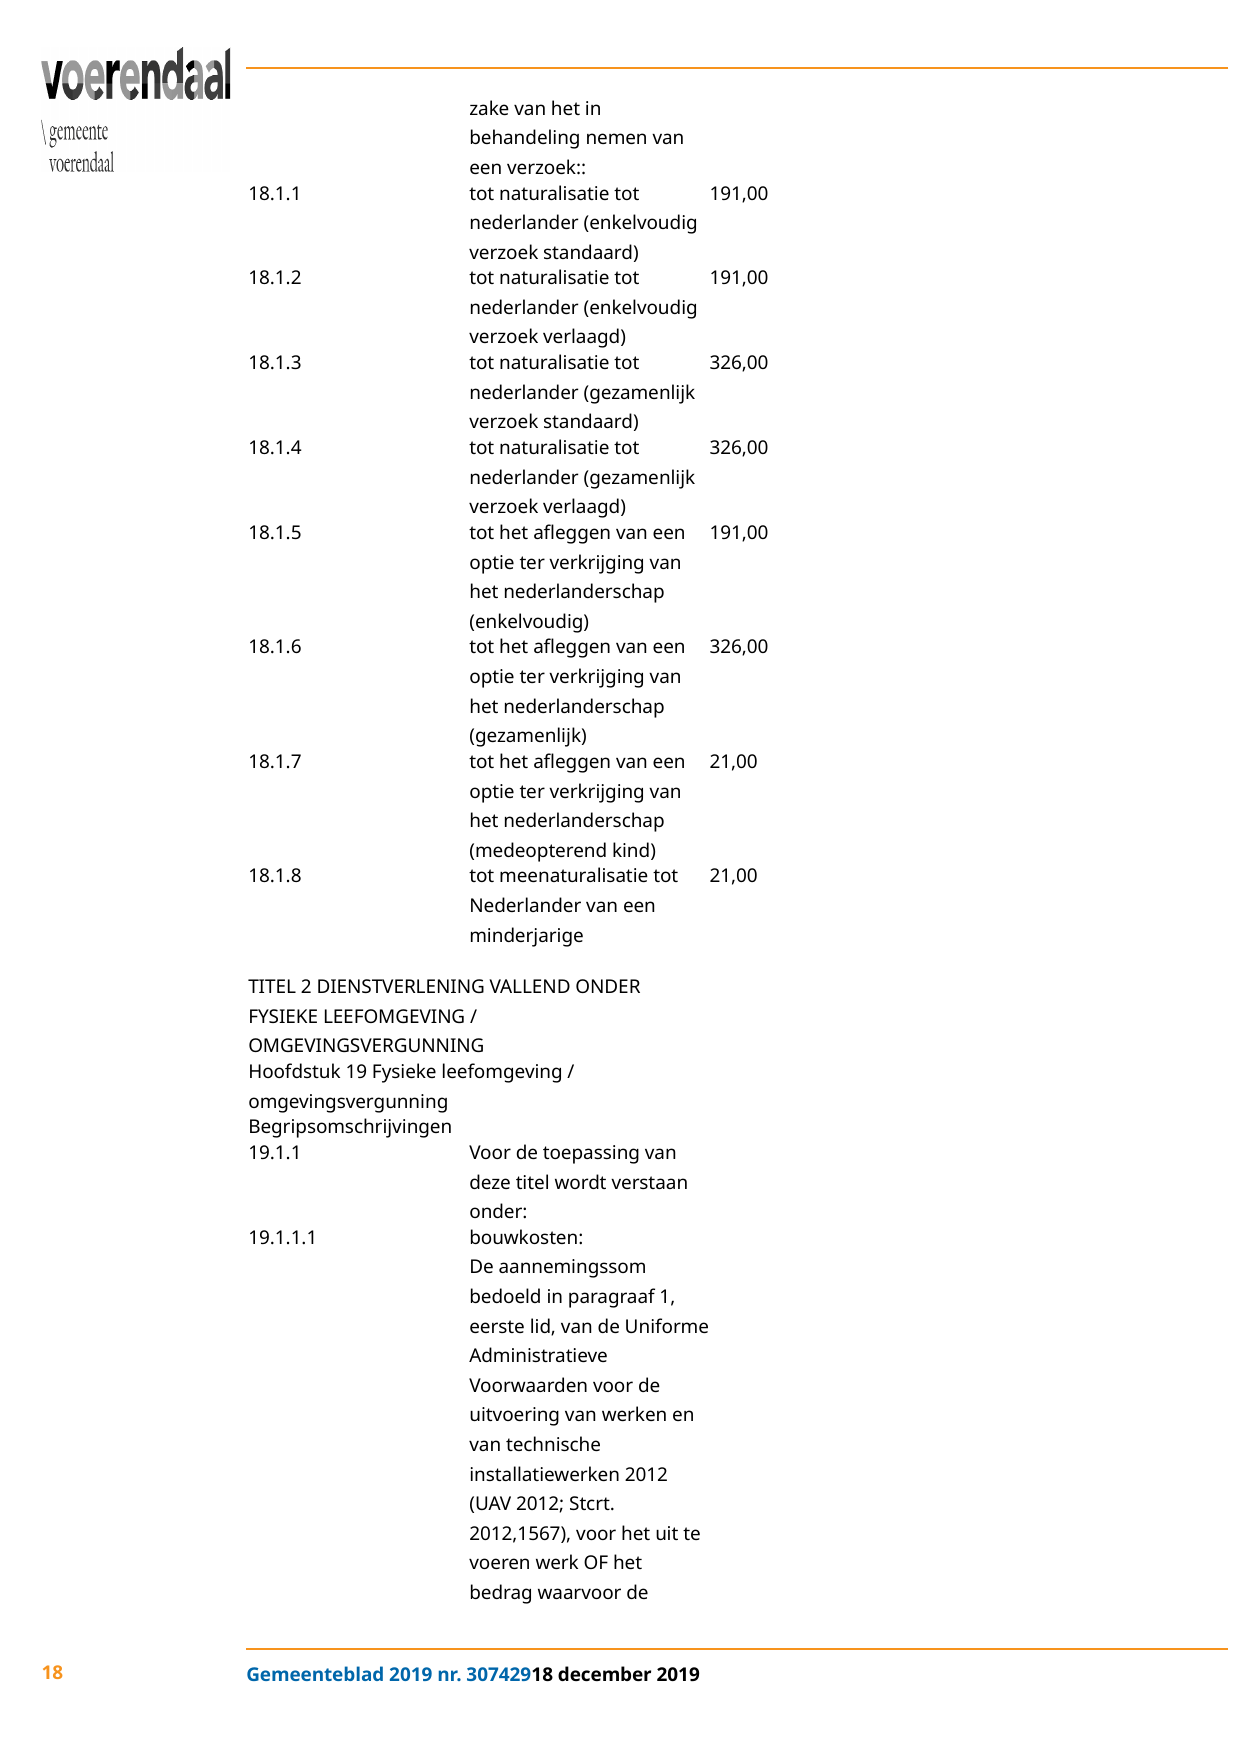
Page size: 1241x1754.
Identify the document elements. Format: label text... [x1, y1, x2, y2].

table_cell 19.1.1.1 [248, 1224, 469, 1605]
table_cell [709, 1139, 931, 1224]
table_cell [709, 95, 931, 180]
table_cell 18.1.3 [248, 350, 469, 434]
table_cell [248, 95, 469, 180]
table_cell 21,00 [709, 748, 931, 863]
table_cell 18.1.1 [248, 180, 469, 264]
table_cell [709, 1114, 931, 1139]
table_cell zake van het in behandeling nemen van een verzoek:: [469, 95, 709, 180]
table_cell 18.1.2 [248, 265, 469, 349]
table_cell [709, 948, 931, 973]
table_cell 18.1.4 [248, 434, 469, 519]
table_cell tot naturalisatie tot nederlander (gezamenlijk verzoek verlaagd) [469, 434, 709, 519]
table_cell 18.1.7 [248, 748, 469, 863]
table_cell 18.1.5 [248, 519, 469, 634]
table_cell 191,00 [709, 265, 931, 349]
table_cell Hoofdstuk 19 Fysieke leefomgeving / omgevingsvergunning [248, 1058, 709, 1113]
table_cell tot het afleggen van een optie ter verkrijging van het nederlanderschap (gezamenlijk) [469, 634, 709, 748]
table_cell [248, 948, 469, 973]
table_cell Voor de toepassing van deze titel wordt verstaan onder: [469, 1139, 709, 1224]
table_cell Begripsomschrijvingen [248, 1114, 709, 1139]
table_cell 326,00 [709, 434, 931, 519]
table_cell tot meenaturalisatie tot Nederlander van een minderjarige [469, 863, 709, 948]
table_cell tot het afleggen van een optie ter verkrijging van het nederlanderschap (medeopterend kind) [469, 748, 709, 863]
table_cell 19.1.1 [248, 1139, 469, 1224]
table_cell tot naturalisatie tot nederlander (enkelvoudig verzoek standaard) [469, 180, 709, 264]
table_cell 191,00 [709, 180, 931, 264]
table_cell 18.1.8 [248, 863, 469, 948]
table_cell tot naturalisatie tot nederlander (gezamenlijk verzoek standaard) [469, 350, 709, 434]
table_cell [709, 973, 931, 1058]
picture [41, 47, 231, 172]
table_cell 21,00 [709, 863, 931, 948]
table_cell [709, 1224, 931, 1605]
table_cell [469, 948, 709, 973]
table_cell TITEL 2 DIENSTVERLENING VALLEND ONDER FYSIEKE LEEFOMGEVING / OMGEVINGSVERGUNNING [248, 973, 709, 1058]
table_cell bouwkosten: De aannemingssom bedoeld in paragraaf 1, eerste lid, van de Uniforme Administratieve Voorwaarden voor de uitvoering van werken en van technische installatiewerken 2012 (UAV 2012; Stcrt. 2012,1567), voor het uit te voeren werk OF het bedrag waarvoor de [469, 1224, 709, 1605]
table_cell 326,00 [709, 634, 931, 748]
table_cell 191,00 [709, 519, 931, 634]
table_cell 18.1.6 [248, 634, 469, 748]
table_cell [709, 1058, 931, 1113]
table_cell tot het afleggen van een optie ter verkrijging van het nederlanderschap (enkelvoudig) [469, 519, 709, 634]
table_cell tot naturalisatie tot nederlander (enkelvoudig verzoek verlaagd) [469, 265, 709, 349]
table_cell 326,00 [709, 350, 931, 434]
